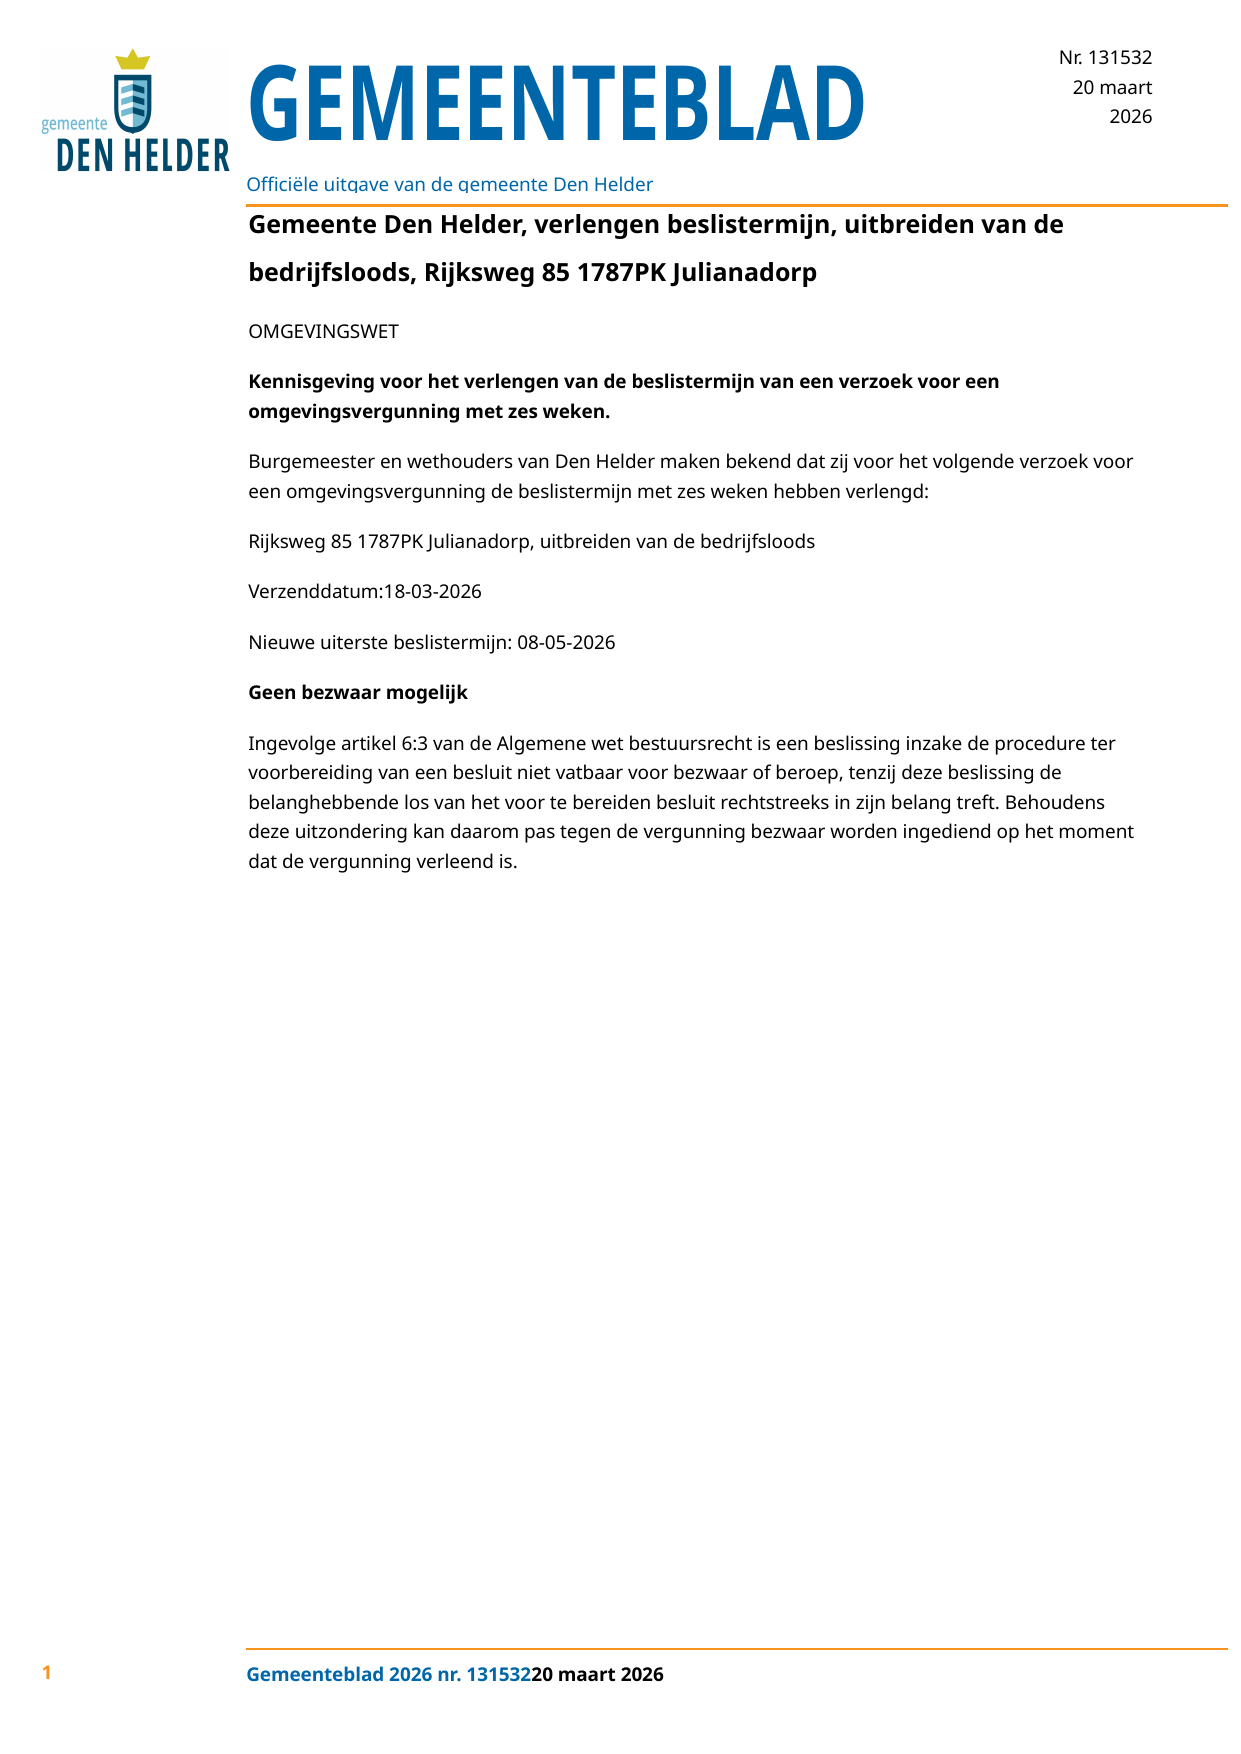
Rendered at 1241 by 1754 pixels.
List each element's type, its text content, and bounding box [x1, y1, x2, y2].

text Rijksweg 85 1787PK Julianadorp, uitbreiden van de bedrijfsloods [248, 528, 1152, 554]
text Geen bezwaar mogelijk [248, 679, 1152, 705]
text Kennisgeving voor het verlengen van de beslistermijn van een verzoek voor een omgevingsvergunning met zes weken. [248, 368, 1152, 424]
text Gemeente Den Helder, verlengen beslistermijn, uitbreiden van de bedrijfsloods, Rijksweg 85 1787PK Julianadorp [248, 207, 1152, 288]
picture [182, 144, 187, 165]
text Nieuwe uiterste beslistermijn: 08-05-2026 [248, 629, 1152, 655]
picture [220, 160, 224, 172]
picture [41, 47, 231, 172]
text Verzenddatum:18-03-2026 [248, 579, 1152, 604]
picture [63, 144, 68, 165]
text OMGEVINGSWET [248, 318, 1152, 344]
text Ingevolge artikel 6:3 van de Algemene wet bestuursrecht is een beslissing inzake de procedure ter voorbereiding van een besluit niet vatbaar voor bezwaar of beroep, tenzij deze beslissing de belanghebbende los van het voor te bereiden besluit rechtstreeks in zijn belang treft. Behoudens deze uitzondering kan daarom pas tegen de vergunning bezwaar worden ingediend op het moment dat de vergunning verleend is. [248, 730, 1152, 874]
picture [100, 154, 106, 172]
text Burgemeester en wethouders van Den Helder maken bekend dat zij voor het volgende verzoek voor een omgevingsvergunning de beslistermijn met zes weken hebben verlengd: [248, 448, 1152, 504]
picture [130, 157, 135, 172]
